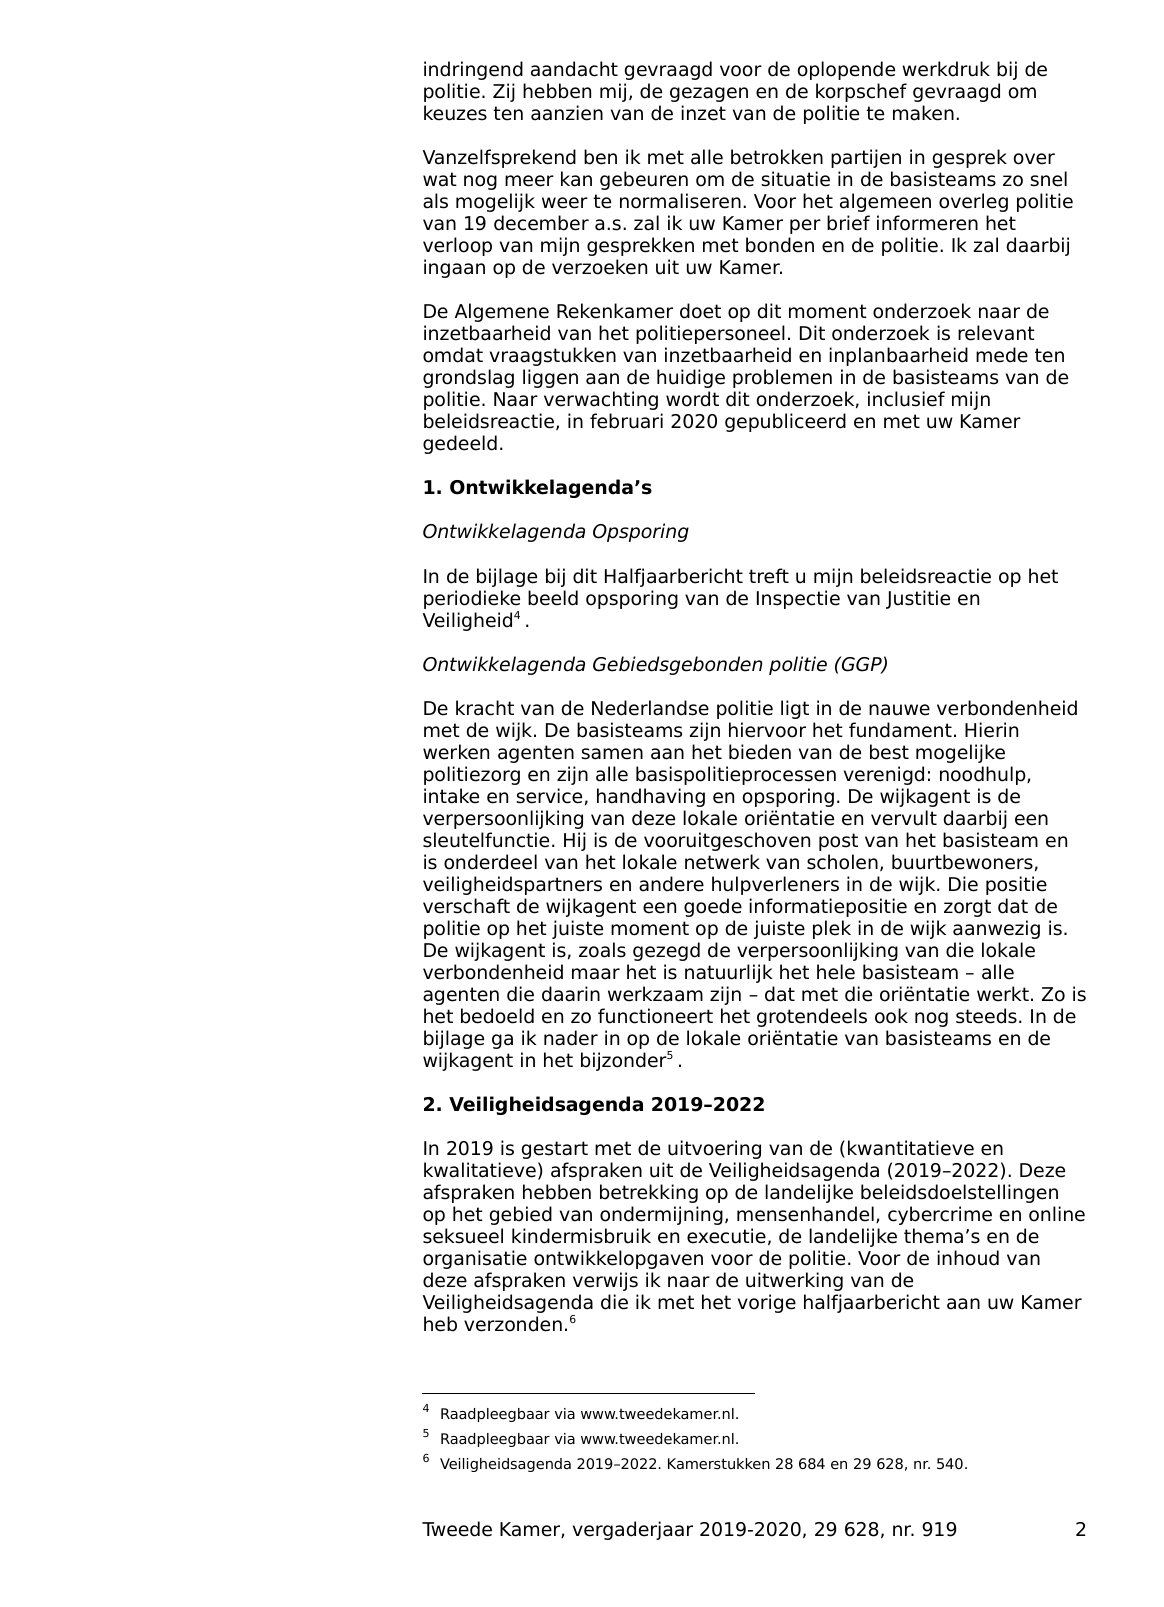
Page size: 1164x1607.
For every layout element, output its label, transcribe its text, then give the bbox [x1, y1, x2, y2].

text In 2019 is gestart met de uitvoering van de (kwantitatieve en kwalitatieve) afspraken uit de Veiligheidsagenda (2019–2022). Deze afspraken hebben betrekking op de landelijke beleidsdoelstellingen op het gebied van ondermijning, mensenhandel, cybercrime en online seksueel kindermisbruik en executie, de landelijke thema’s en de organisatie ontwikkelopgaven voor de politie. Voor de inhoud van deze afspraken verwijs ik naar de uitwerking van de Veiligheidsagenda die ik met het vorige halfjaarbericht aan uw Kamer heb verzonden. [422, 1138, 1087, 1336]
text Veiligheidsagenda 2019–2022. Kamerstukken 28 684 en 29 628, nr. 540. [422, 1452, 1087, 1474]
text Raadpleegbaar via www.tweedekamer.nl. [422, 1427, 1087, 1449]
subtitle 1. Ontwikkelagenda’s [422, 477, 1087, 499]
subtitle Ontwikkelagenda Opsporing [422, 521, 1087, 543]
text De Algemene Rekenkamer doet op dit moment onderzoek naar de inzetbaarheid van het politiepersoneel. Dit onderzoek is relevant omdat vraagstukken van inzetbaarheid en inplanbaarheid mede ten grondslag liggen aan de huidige problemen in de basisteams van de politie. Naar verwachting wordt dit onderzoek, inclusief mijn beleidsreactie, in februari 2020 gepubliceerd en met uw Kamer gedeeld. [422, 301, 1087, 455]
text De kracht van de Nederlandse politie ligt in de nauwe verbondenheid met de wijk. De basisteams zijn hiervoor het fundament. Hierin werken agenten samen aan het bieden van de best mogelijke politiezorg en zijn alle basispolitieprocessen verenigd: noodhulp, intake en service, handhaving en opsporing. De wijkagent is de verpersoonlijking van deze lokale oriëntatie en vervult daarbij een sleutelfunctie. Hij is de vooruitgeschoven post van het basisteam en is onderdeel van het lokale netwerk van scholen, buurtbewoners, veiligheidspartners en andere hulpverleners in de wijk. Die positie verschaft de wijkagent een goede informatiepositie en zorgt dat de politie op het juiste moment op de juiste plek in de wijk aanwezig is. De wijkagent is, zoals gezegd de verpersoonlijking van die lokale verbondenheid maar het is natuurlijk het hele basisteam – alle agenten die daarin werkzaam zijn – dat met die oriëntatie werkt. Zo is het bedoeld en zo functioneert het grotendeels ook nog steeds. In de bijlage ga ik nader in op de lokale oriëntatie van basisteams en de wijkagent in het bijzonder. [422, 698, 1087, 1072]
text indringend aandacht gevraagd voor de oplopende werkdruk bij de politie. Zij hebben mij, de gezagen en de korpschef gevraagd om keuzes ten aanzien van de inzet van de politie te maken. [422, 59, 1087, 125]
subtitle 2. Veiligheidsagenda 2019–2022 [422, 1094, 1087, 1116]
text Vanzelfsprekend ben ik met alle betrokken partijen in gesprek over wat nog meer kan gebeuren om de situatie in de basisteams zo snel als mogelijk weer te normaliseren. Voor het algemeen overleg politie van 19 december a.s. zal ik uw Kamer per brief informeren het verloop van mijn gesprekken met bonden en de politie. Ik zal daarbij ingaan op de verzoeken uit uw Kamer. [422, 147, 1087, 279]
text In de bijlage bij dit Halfjaarbericht treft u mijn beleidsreactie op het periodieke beeld opsporing van de Inspectie van Justitie en Veiligheid. [422, 566, 1087, 632]
subtitle Ontwikkelagenda Gebiedsgebonden politie (GGP) [422, 654, 1087, 676]
text Raadpleegbaar via www.tweedekamer.nl. [422, 1402, 1087, 1424]
